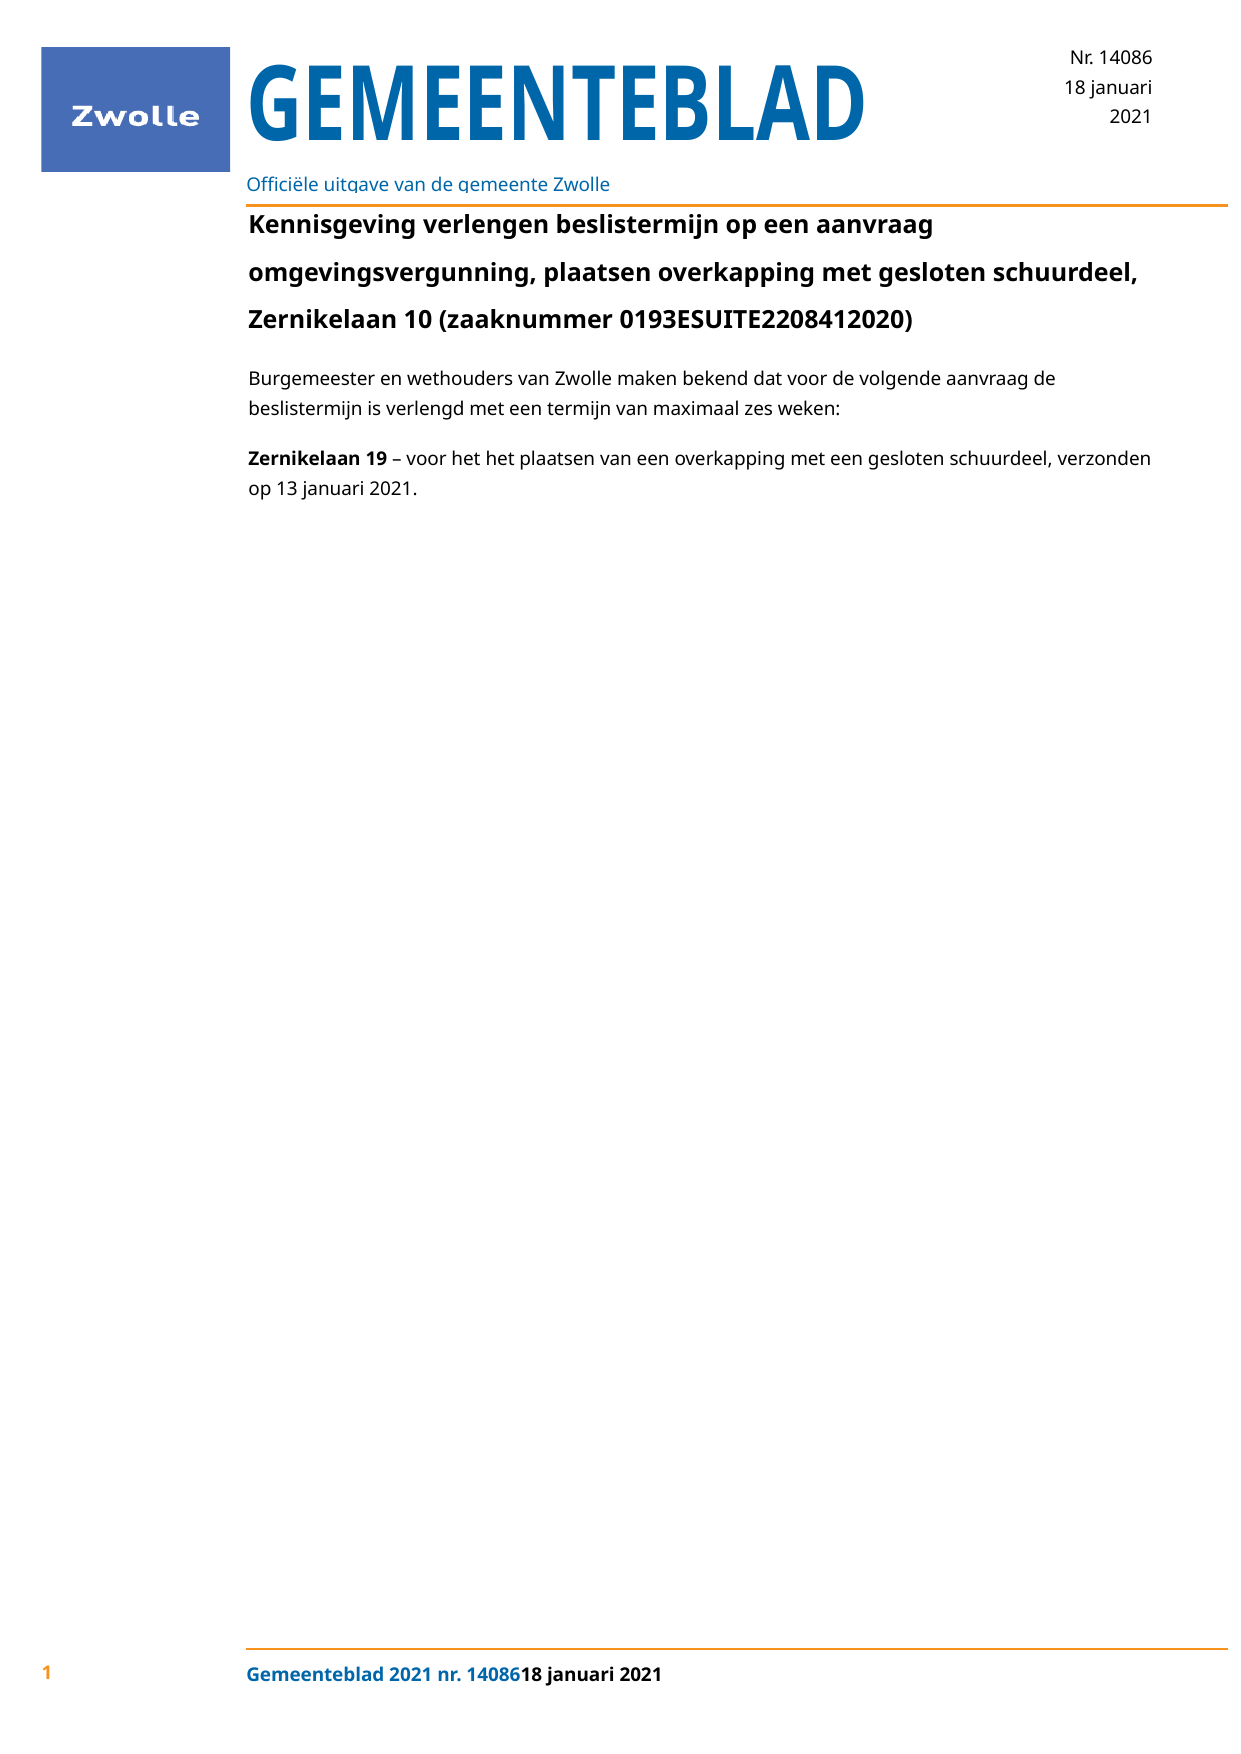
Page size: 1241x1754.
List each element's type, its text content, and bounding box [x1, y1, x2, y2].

text Kennisgeving verlengen beslistermijn op een aanvraag omgevingsvergunning, plaatsen overkapping met gesloten schuurdeel, Zernikelaan 10 (zaaknummer 0193ESUITE2208412020) [248, 207, 1152, 336]
text Zernikelaan 19 – voor het het plaatsen van een overkapping met een gesloten schuurdeel, verzonden op 13 januari 2021. [248, 446, 1152, 501]
text Burgemeester en wethouders van Zwolle maken bekend dat voor de volgende aanvraag de beslistermijn is verlengd met een termijn van maximaal zes weken: [248, 366, 1152, 421]
picture [41, 47, 231, 172]
